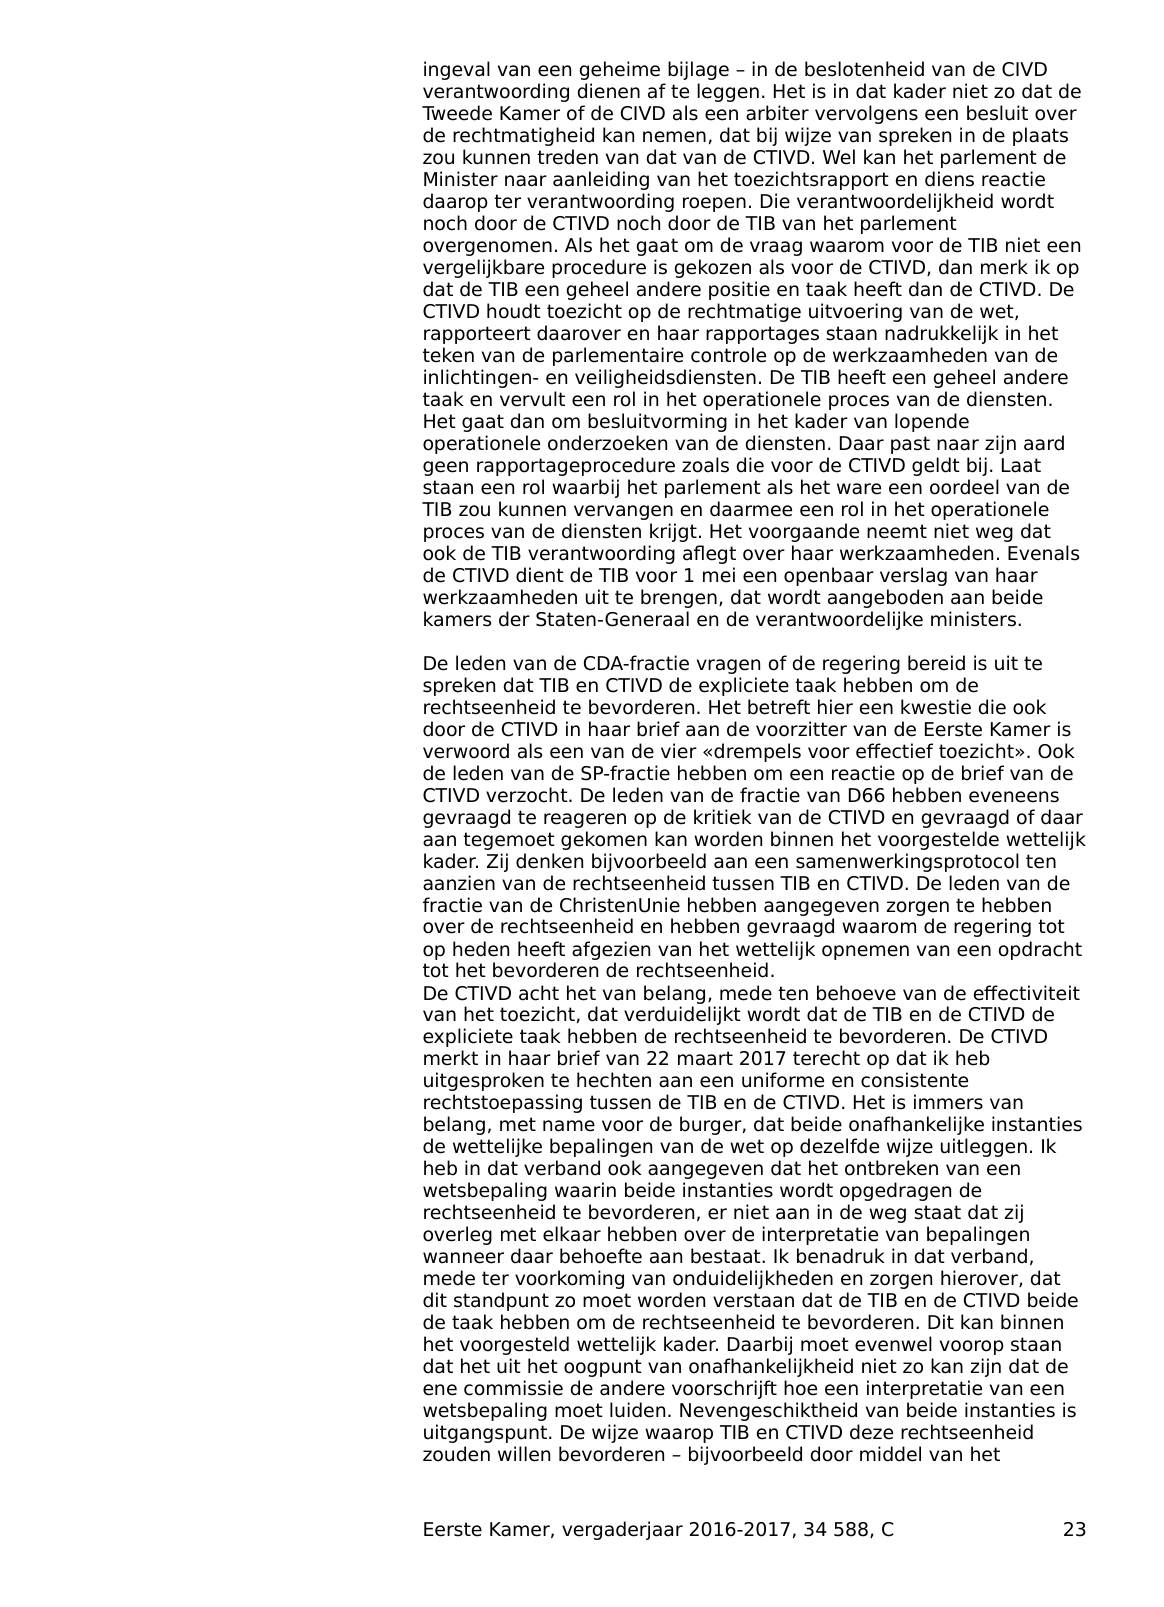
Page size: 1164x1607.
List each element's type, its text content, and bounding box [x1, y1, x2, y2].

text De CTIVD acht het van belang, mede ten behoeve van de effectiviteit van het toezicht, dat verduidelijkt wordt dat de TIB en de CTIVD de expliciete taak hebben de rechtseenheid te bevorderen. De CTIVD merkt in haar brief van 22 maart 2017 terecht op dat ik heb uitgesproken te hechten aan een uniforme en consistente rechtstoepassing tussen de TIB en de CTIVD. Het is immers van belang, met name voor de burger, dat beide onafhankelijke instanties de wettelijke bepalingen van de wet op dezelfde wijze uitleggen. Ik heb in dat verband ook aangegeven dat het ontbreken van een wetsbepaling waarin beide instanties wordt opgedragen de rechtseenheid te bevorderen, er niet aan in de weg staat dat zij overleg met elkaar hebben over de interpretatie van bepalingen wanneer daar behoefte aan bestaat. Ik benadruk in dat verband, mede ter voorkoming van onduidelijkheden en zorgen hierover, dat dit standpunt zo moet worden verstaan dat de TIB en de CTIVD beide de taak hebben om de rechtseenheid te bevorderen. Dit kan binnen het voorgesteld wettelijk kader. Daarbij moet evenwel voorop staan dat het uit het oogpunt van onafhankelijkheid niet zo kan zijn dat de ene commissie de andere voorschrijft hoe een interpretatie van een wetsbepaling moet luiden. Nevengeschiktheid van beide instanties is uitgangspunt. De wijze waarop TIB en CTIVD deze rechtseenheid zouden willen bevorderen – bijvoorbeeld door middel van het [422, 982, 1087, 1466]
text ingeval van een geheime bijlage – in de beslotenheid van de CIVD verantwoording dienen af te leggen. Het is in dat kader niet zo dat de Tweede Kamer of de CIVD als een arbiter vervolgens een besluit over de rechtmatigheid kan nemen, dat bij wijze van spreken in de plaats zou kunnen treden van dat van de CTIVD. Wel kan het parlement de Minister naar aanleiding van het toezichtsrapport en diens reactie daarop ter verantwoording roepen. Die verantwoordelijkheid wordt noch door de CTIVD noch door de TIB van het parlement overgenomen. Als het gaat om de vraag waarom voor de TIB niet een vergelijkbare procedure is gekozen als voor de CTIVD, dan merk ik op dat de TIB een geheel andere positie en taak heeft dan de CTIVD. De CTIVD houdt toezicht op de rechtmatige uitvoering van de wet, rapporteert daarover en haar rapportages staan nadrukkelijk in het teken van de parlementaire controle op de werkzaamheden van de inlichtingen- en veiligheidsdiensten. De TIB heeft een geheel andere taak en vervult een rol in het operationele proces van de diensten. Het gaat dan om besluitvorming in het kader van lopende operationele onderzoeken van de diensten. Daar past naar zijn aard geen rapportageprocedure zoals die voor de CTIVD geldt bij. Laat staan een rol waarbij het parlement als het ware een oordeel van de TIB zou kunnen vervangen en daarmee een rol in het operationele proces van de diensten krijgt. Het voorgaande neemt niet weg dat ook de TIB verantwoording aflegt over haar werkzaamheden. Evenals de CTIVD dient de TIB voor 1 mei een openbaar verslag van haar werkzaamheden uit te brengen, dat wordt aangeboden aan beide kamers der Staten-Generaal en de verantwoordelijke ministers. [422, 59, 1087, 631]
text De leden van de CDA-fractie vragen of de regering bereid is uit te spreken dat TIB en CTIVD de expliciete taak hebben om de rechtseenheid te bevorderen. Het betreft hier een kwestie die ook door de CTIVD in haar brief aan de voorzitter van de Eerste Kamer is verwoord als een van de vier «drempels voor effectief toezicht». Ook de leden van de SP-fractie hebben om een reactie op de brief van de CTIVD verzocht. De leden van de fractie van D66 hebben eveneens gevraagd te reageren op de kritiek van de CTIVD en gevraagd of daar aan tegemoet gekomen kan worden binnen het voorgestelde wettelijk kader. Zij denken bijvoorbeeld aan een samenwerkingsprotocol ten aanzien van de rechtseenheid tussen TIB en CTIVD. De leden van de fractie van de ChristenUnie hebben aangegeven zorgen te hebben over de rechtseenheid en hebben gevraagd waarom de regering tot op heden heeft afgezien van het wettelijk opnemen van een opdracht tot het bevorderen de rechtseenheid. [422, 653, 1087, 982]
